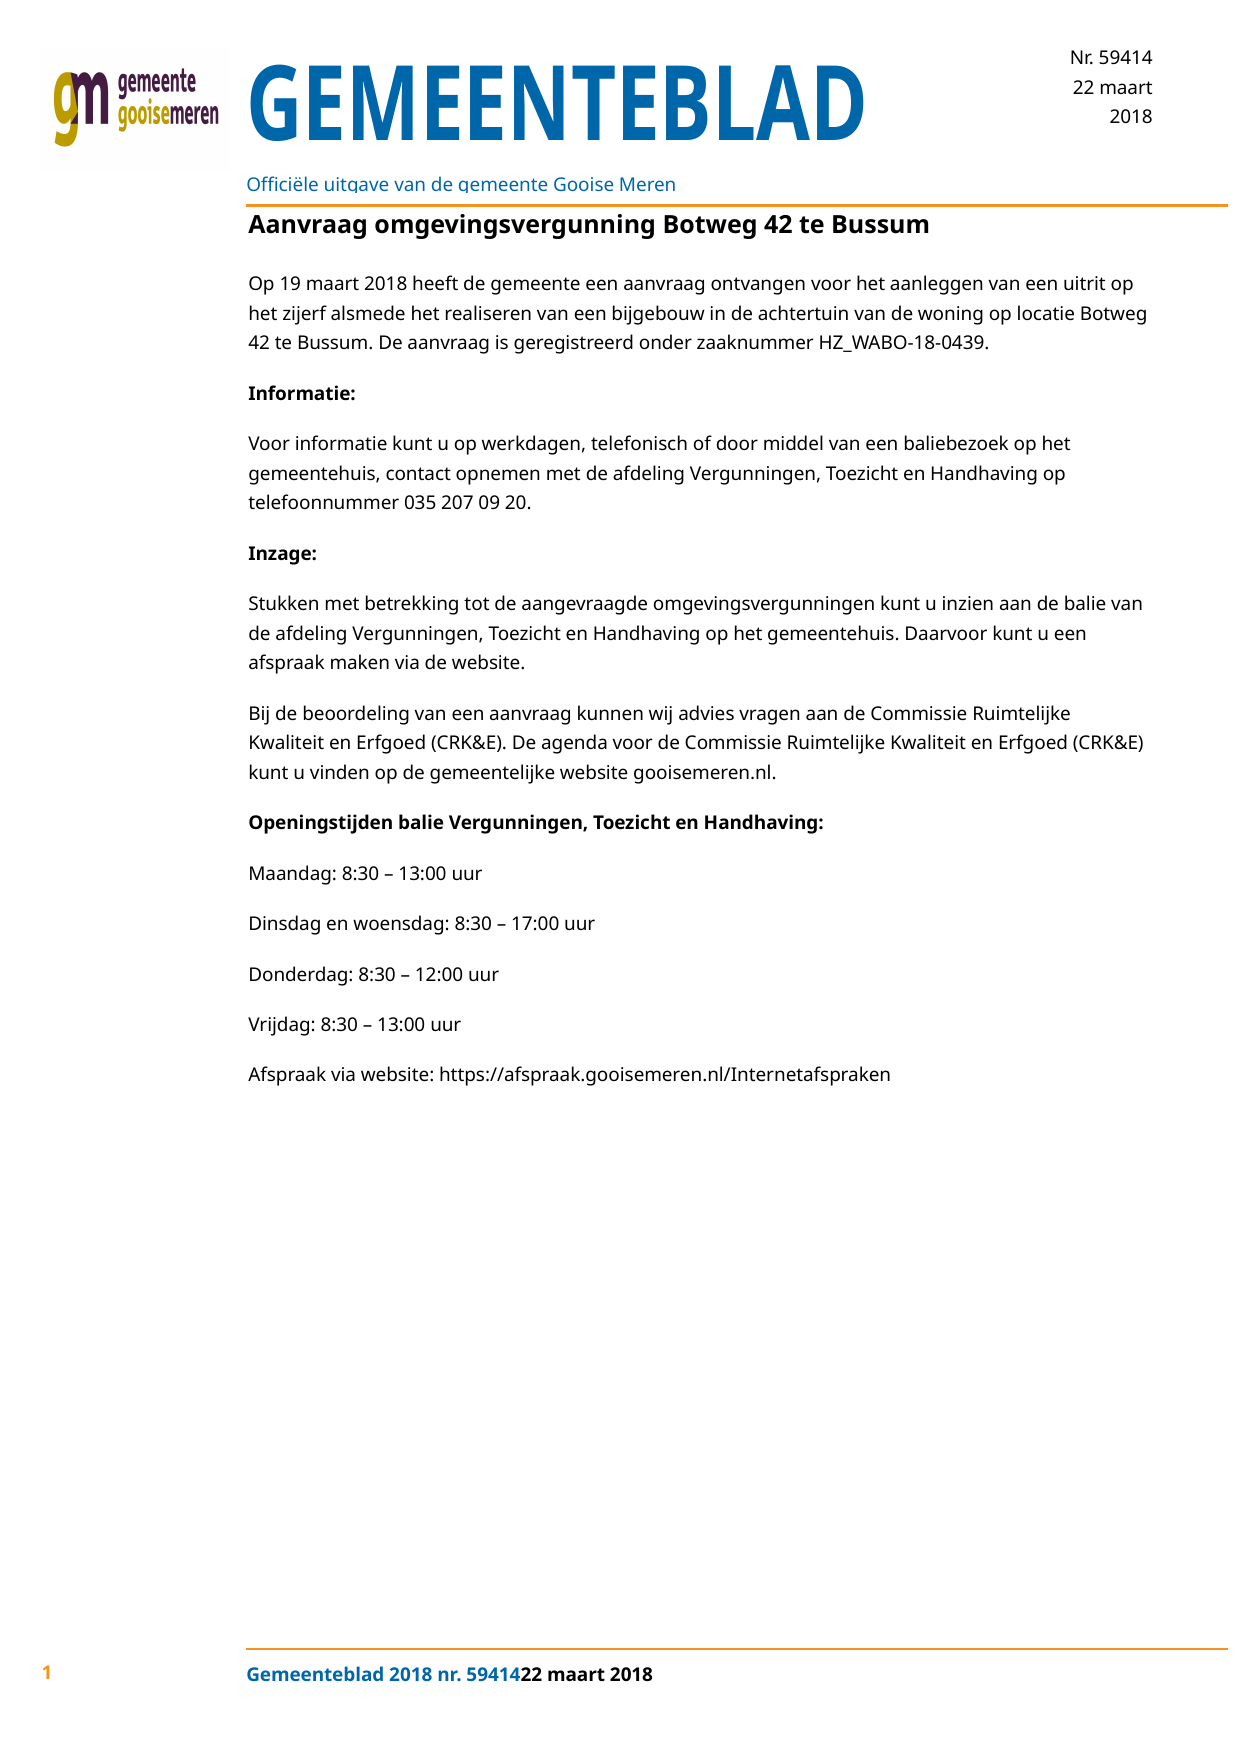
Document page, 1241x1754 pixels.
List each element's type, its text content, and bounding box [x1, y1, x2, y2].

text Openingstijden balie Vergunningen, Toezicht en Handhaving: [248, 809, 1152, 835]
text Afspraak via website: https://afspraak.gooisemeren.nl/Internetafspraken [248, 1062, 1152, 1087]
text Voor informatie kunt u op werkdagen, telefonisch of door middel van een baliebezoek op het gemeentehuis, contact opnemen met de afdeling Vergunningen, Toezicht en Handhaving op telefoonnummer 035 207 09 20. [248, 430, 1152, 515]
text Bij de beoordeling van een aanvraag kunnen wij advies vragen aan de Commissie Ruimtelijke Kwaliteit en Erfgoed (CRK&E). De agenda voor de Commissie Ruimtelijke Kwaliteit en Erfgoed (CRK&E) kunt u vinden op de gemeentelijke website gooisemeren.nl. [248, 700, 1152, 785]
text Op 19 maart 2018 heeft de gemeente een aanvraag ontvangen voor het aanleggen van een uitrit op het zijerf alsmede het realiseren van een bijgebouw in de achtertuin van de woning op locatie Botweg 42 te Bussum. De aanvraag is geregistreerd onder zaaknummer HZ_WABO-18-0439. [248, 270, 1152, 355]
text Vrijdag: 8:30 – 13:00 uur [248, 1011, 1152, 1037]
text Dinsdag en woensdag: 8:30 – 17:00 uur [248, 910, 1152, 936]
text Stukken met betrekking tot de aangevraagde omgevingsvergunningen kunt u inzien aan de balie van de afdeling Vergunningen, Toezicht en Handhaving op het gemeentehuis. Daarvoor kunt u een afspraak maken via de website. [248, 590, 1152, 675]
text Donderdag: 8:30 – 12:00 uur [248, 961, 1152, 986]
text Informatie: [248, 380, 1152, 406]
text Aanvraag omgevingsvergunning Botweg 42 te Bussum [248, 207, 1152, 241]
text Maandag: 8:30 – 13:00 uur [248, 860, 1152, 886]
picture [41, 47, 231, 172]
text Inzage: [248, 540, 1152, 566]
